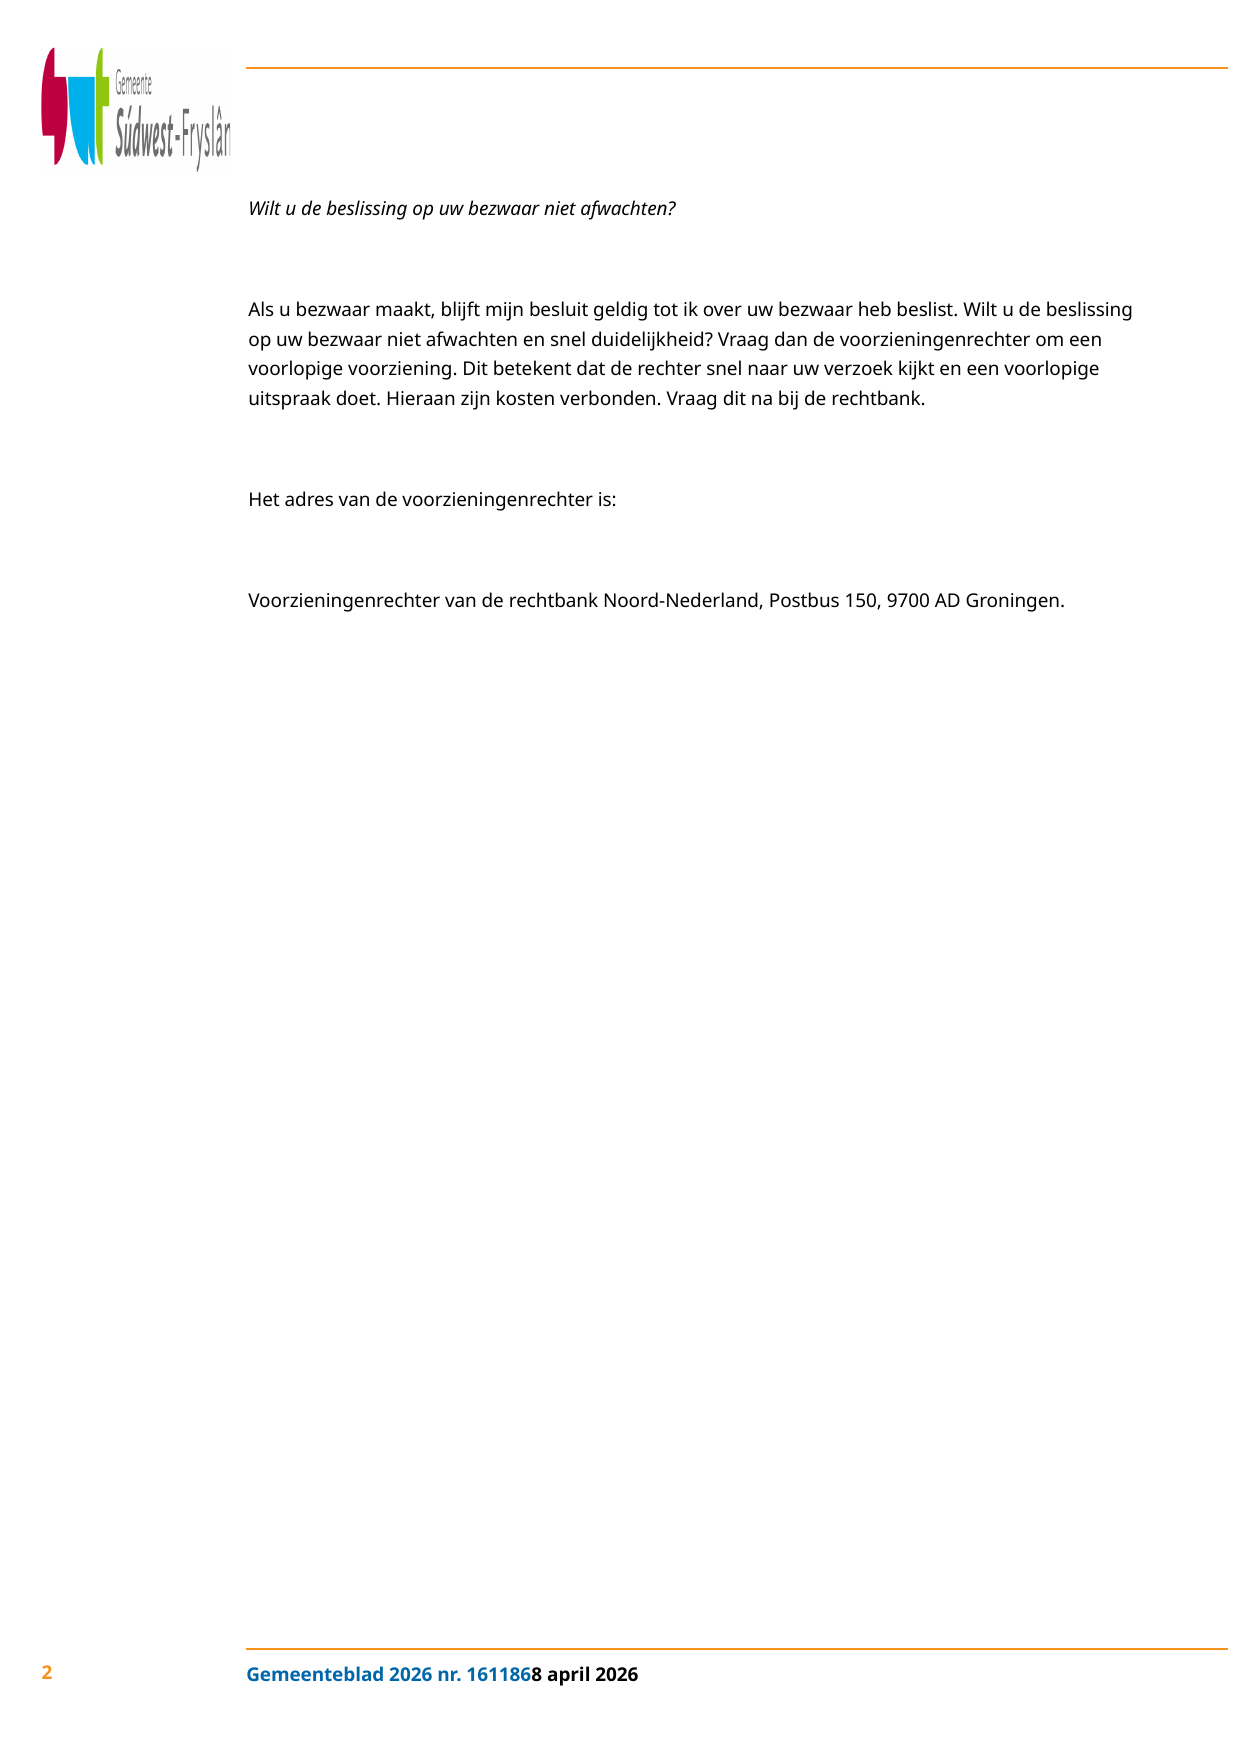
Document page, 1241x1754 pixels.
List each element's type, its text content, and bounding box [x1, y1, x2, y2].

text Voorzieningenrechter van de rechtbank Noord-Nederland, Postbus 150, 9700 AD Groningen. [248, 587, 1152, 613]
text Het adres van de voorzieningenrechter is: [248, 486, 1152, 512]
text Als u bezwaar maakt, blijft mijn besluit geldig tot ik over uw bezwaar heb beslist. Wilt u de beslissing op uw bezwaar niet afwachten en snel duidelijkheid? Vraag dan de voorzieningenrechter om een voorlopige voorziening. Dit betekent dat de rechter snel naar uw verzoek kijkt en een voorlopige uitspraak doet. Hieraan zijn kosten verbonden. Vraag dit na bij de rechtbank. [248, 296, 1152, 411]
picture [41, 47, 231, 172]
text Wilt u de beslissing op uw bezwaar niet afwachten? [248, 196, 1152, 221]
